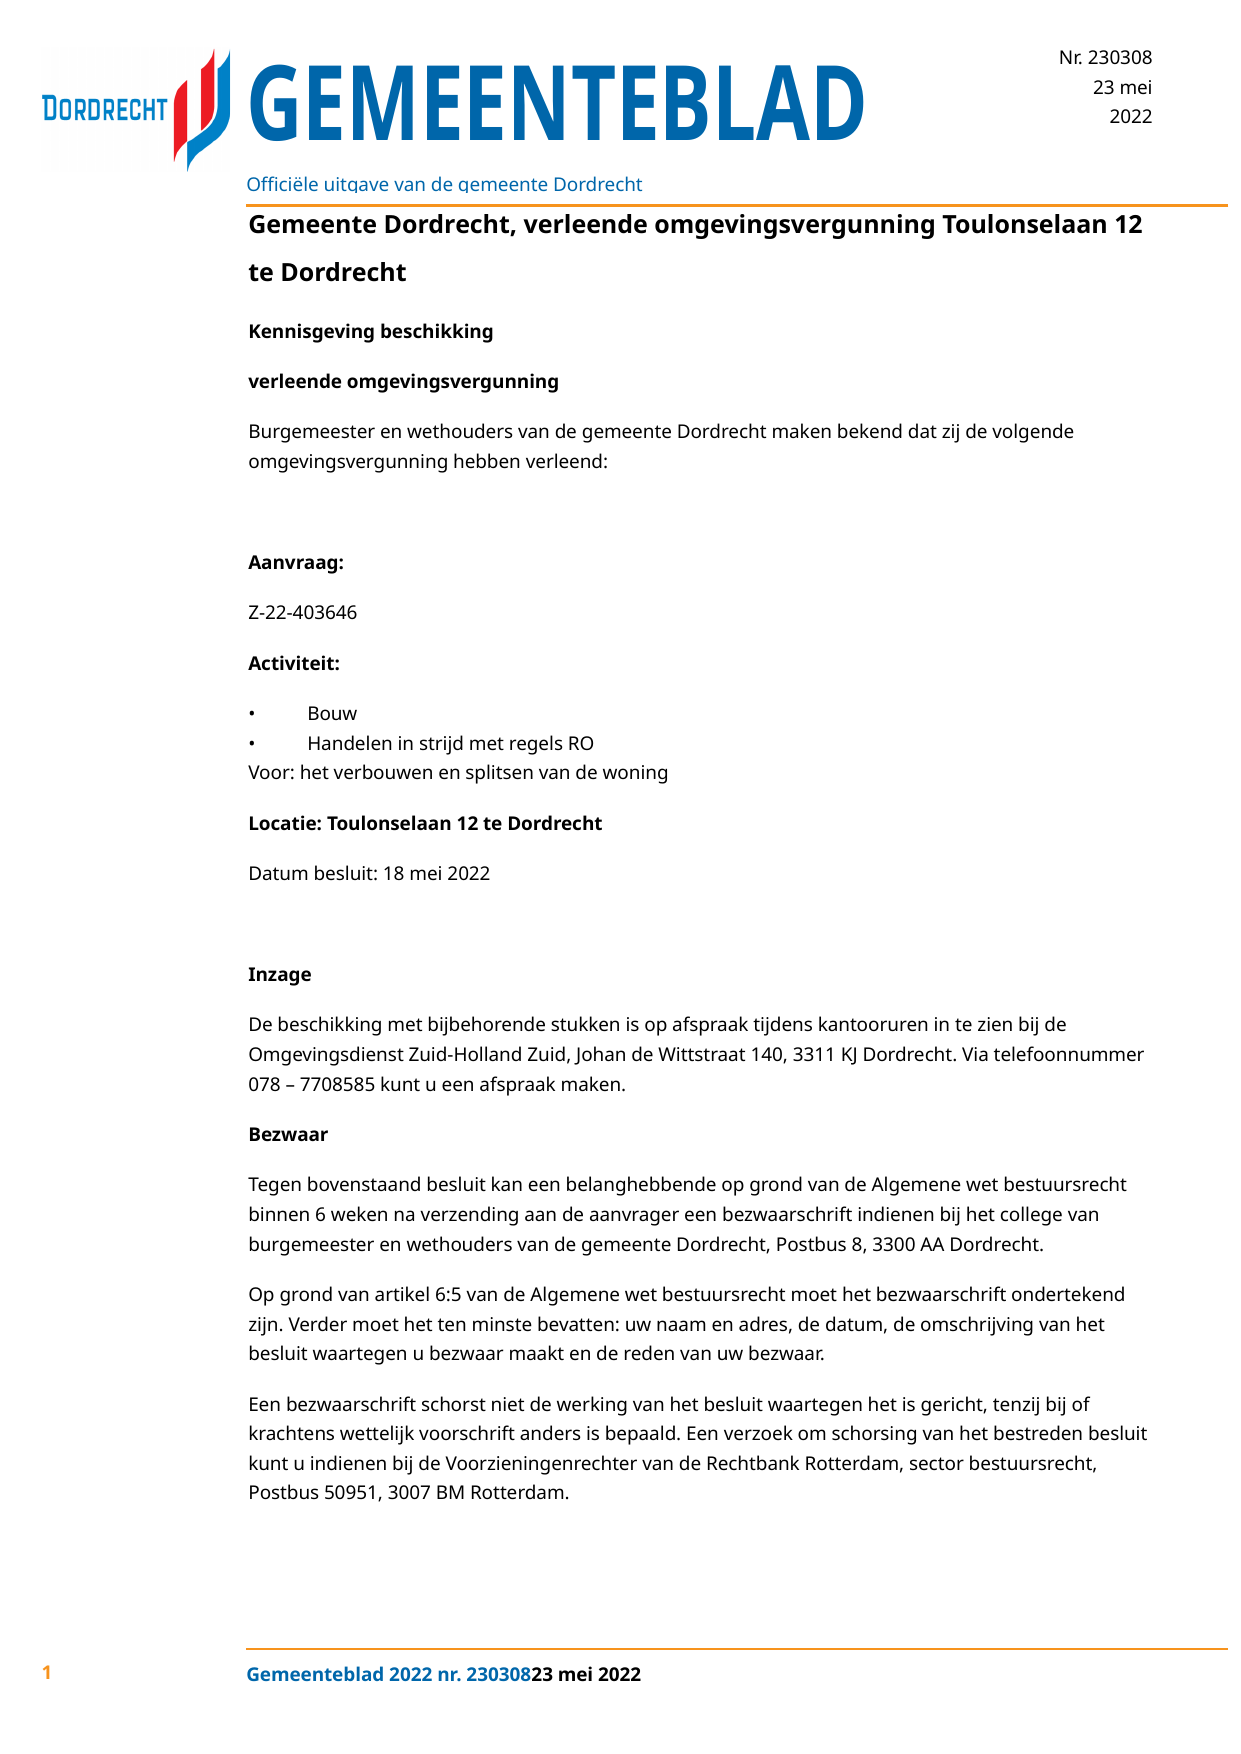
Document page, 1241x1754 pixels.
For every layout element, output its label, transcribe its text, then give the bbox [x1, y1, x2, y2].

text Z-22-403646 [248, 599, 1152, 625]
picture [41, 47, 231, 172]
text Voor: het verbouwen en splitsen van de woning [248, 759, 1152, 785]
list Bouw [248, 700, 1152, 726]
text Kennisgeving beschikking [248, 318, 1152, 344]
text Inzage [248, 961, 1152, 987]
text Aanvraag: [248, 549, 1152, 575]
text De beschikking met bijbehorende stukken is op afspraak tijdens kantooruren in te zien bij de Omgevingsdienst Zuid-Holland Zuid, Johan de Wittstraat 140, 3311 KJ Dordrecht. Via telefoonnummer 078 – 7708585 kunt u een afspraak maken. [248, 1012, 1152, 1097]
text verleende omgevingsvergunning [248, 368, 1152, 394]
text Tegen bovenstaand besluit kan een belanghebbende op grond van de Algemene wet bestuursrecht binnen 6 weken na verzending aan de aanvrager een bezwaarschrift indienen bij het college van burgemeester en wethouders van de gemeente Dordrecht, Postbus 8, 3300 AA Dordrecht. [248, 1172, 1152, 1257]
text Op grond van artikel 6:5 van de Algemene wet bestuursrecht moet het bezwaarschrift ondertekend zijn. Verder moet het ten minste bevatten: uw naam en adres, de datum, de omschrijving van het besluit waartegen u bezwaar maakt en de reden van uw bezwaar. [248, 1281, 1152, 1366]
text Datum besluit: 18 mei 2022 [248, 860, 1152, 886]
text Een bezwaarschrift schorst niet de werking van het besluit waartegen het is gericht, tenzij bij of krachtens wettelijk voorschrift anders is bepaald. Een verzoek om schorsing van het bestreden besluit kunt u indienen bij de Voorzieningenrechter van de Rechtbank Rotterdam, sector bestuursrecht, Postbus 50951, 3007 BM Rotterdam. [248, 1391, 1152, 1505]
text Gemeente Dordrecht, verleende omgevingsvergunning Toulonselaan 12 te Dordrecht [248, 207, 1152, 288]
list Handelen in strijd met regels RO [248, 730, 1152, 756]
text Bezwaar [248, 1121, 1152, 1147]
text Burgemeester en wethouders van de gemeente Dordrecht maken bekend dat zij de volgende omgevingsvergunning hebben verleend: [248, 419, 1152, 474]
text Locatie: Toulonselaan 12 te Dordrecht [248, 810, 1152, 836]
text Activiteit: [248, 650, 1152, 676]
